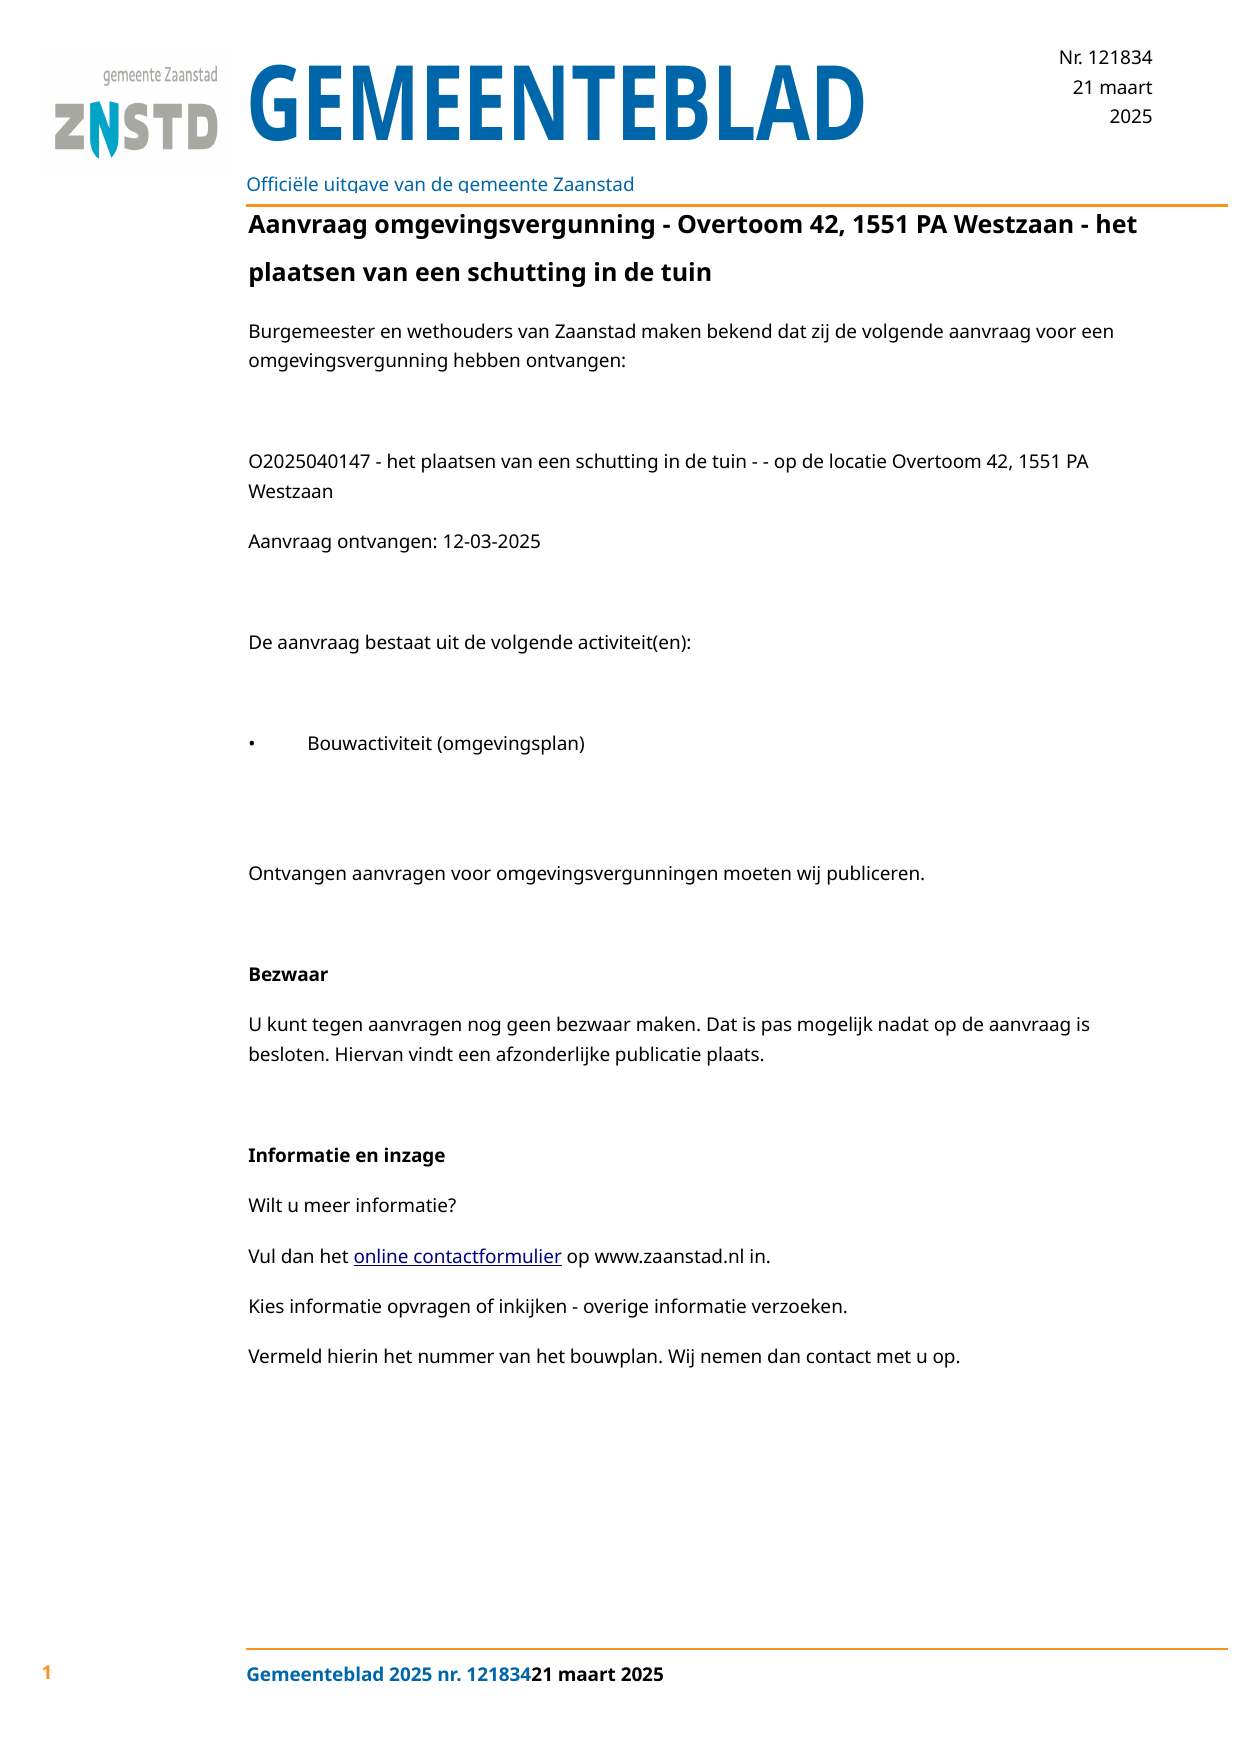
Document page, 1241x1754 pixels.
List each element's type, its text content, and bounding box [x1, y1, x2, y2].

list Bouwactiviteit (omgevingsplan) [248, 730, 1152, 756]
text Vermeld hierin het nummer van het bouwplan. Wij nemen dan contact met u op. [248, 1344, 1152, 1369]
text De aanvraag bestaat uit de volgende activiteit(en): [248, 629, 1152, 655]
text U kunt tegen aanvragen nog geen bezwaar maken. Dat is pas mogelijk nadat op de aanvraag is besloten. Hiervan vindt een afzonderlijke publicatie plaats. [248, 1012, 1152, 1067]
text Aanvraag ontvangen: 12-03-2025 [248, 528, 1152, 554]
text Wilt u meer informatie? [248, 1192, 1152, 1218]
text Aanvraag omgevingsvergunning - Overtoom 42, 1551 PA Westzaan - het plaatsen van een schutting in de tuin [248, 207, 1152, 288]
text Informatie en inzage [248, 1142, 1152, 1168]
picture [41, 47, 231, 172]
text Vul dan het online contactformulier op www.zaanstad.nl in. [248, 1243, 1152, 1269]
text Bezwaar [248, 961, 1152, 987]
text O2025040147 - het plaatsen van een schutting in de tuin - - op de locatie Overtoom 42, 1551 PA Westzaan [248, 448, 1152, 504]
text Kies informatie opvragen of inkijken - overige informatie verzoeken. [248, 1293, 1152, 1319]
text Ontvangen aanvragen voor omgevingsvergunningen moeten wij publiceren. [248, 860, 1152, 886]
text Burgemeester en wethouders van Zaanstad maken bekend dat zij de volgende aanvraag voor een omgevingsvergunning hebben ontvangen: [248, 318, 1152, 373]
